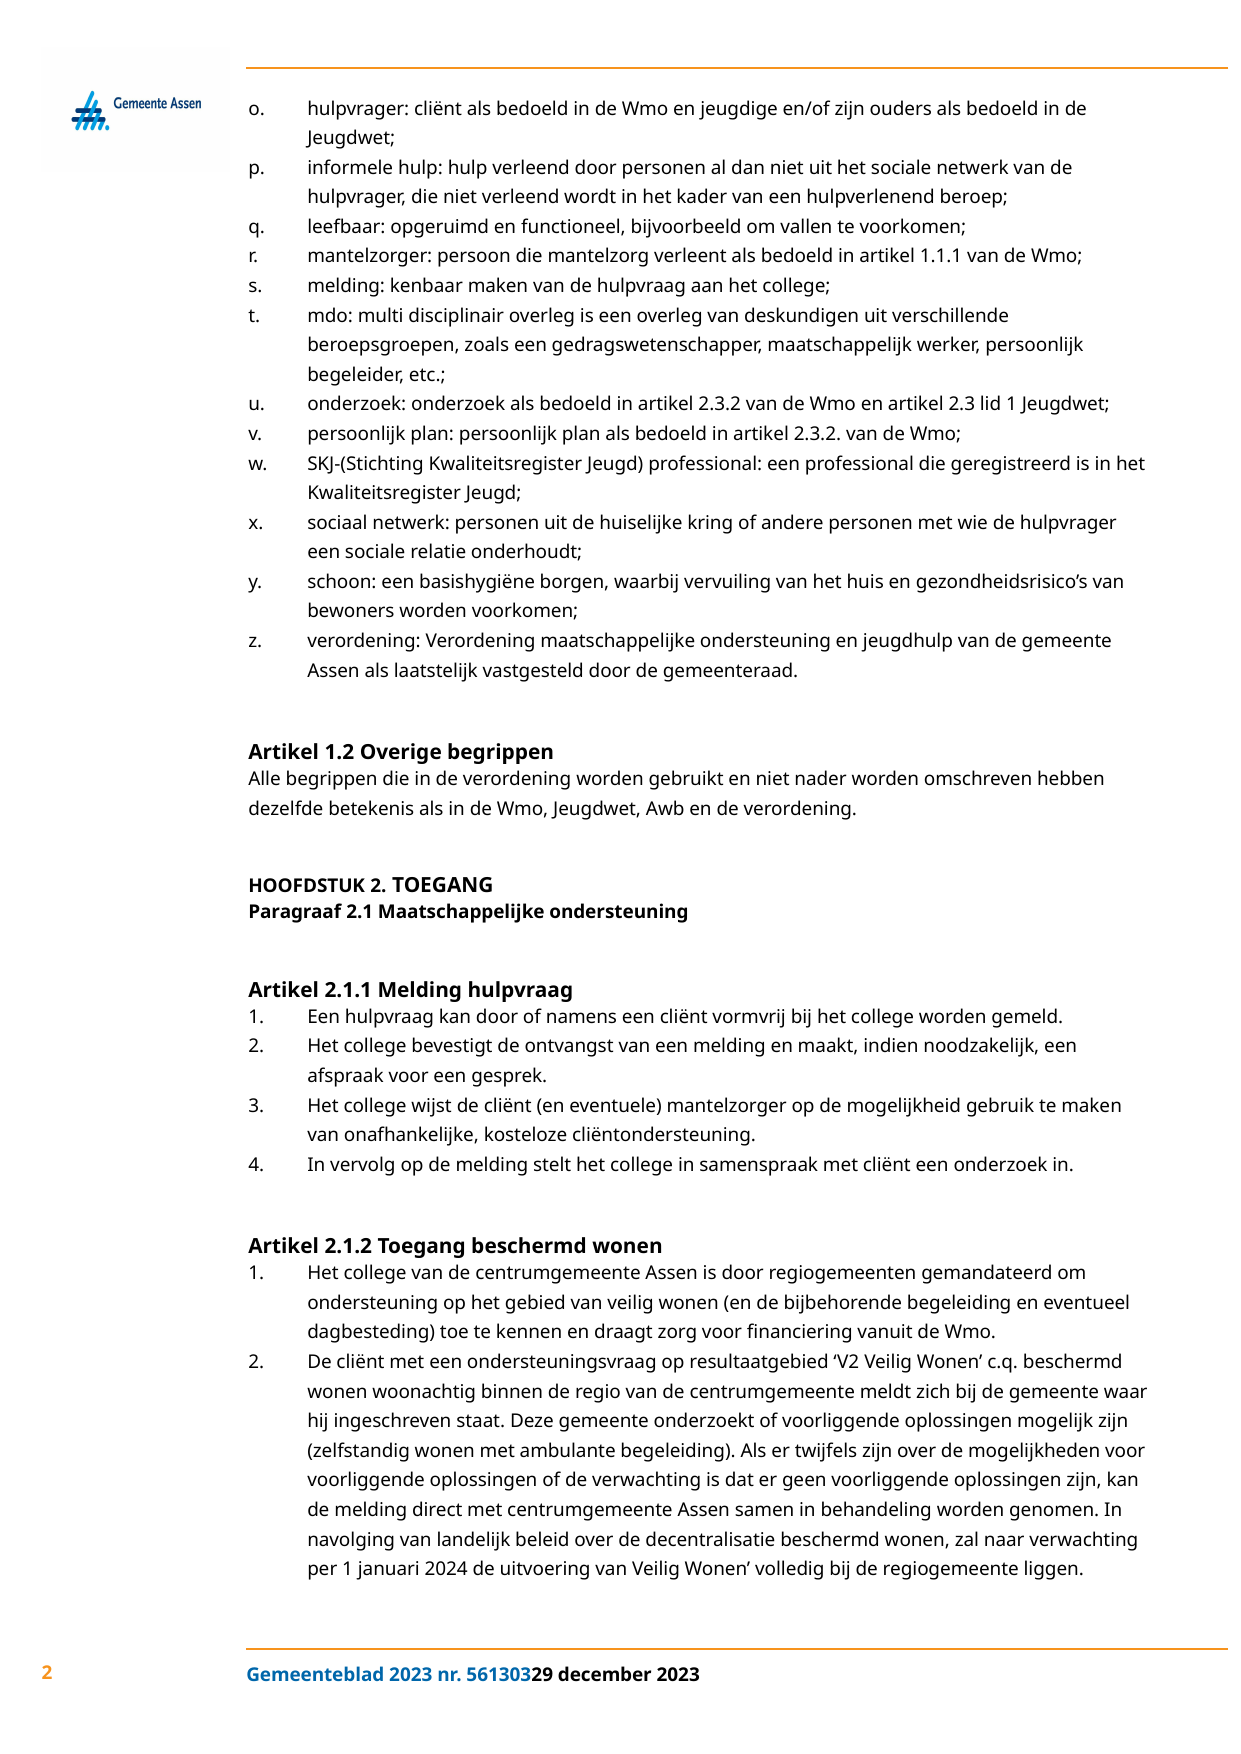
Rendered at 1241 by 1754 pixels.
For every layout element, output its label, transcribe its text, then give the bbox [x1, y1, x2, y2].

text Alle begrippen die in de verordening worden gebruikt en niet nader worden omschreven hebben dezelfde betekenis als in de Wmo, Jeugdwet, Awb en de verordening. [248, 765, 1152, 821]
list schoon: een basishygiëne borgen, waarbij vervuiling van het huis en gezondheidsrisico’s van bewoners worden voorkomen; [248, 568, 1152, 623]
list hulpvrager: cliënt als bedoeld in de Wmo en jeugdige en/of zijn ouders als bedoeld in de Jeugdwet; [248, 95, 1152, 150]
text Artikel 2.1.2 Toegang beschermd wonen [248, 1231, 1152, 1259]
list verordening: Verordening maatschappelijke ondersteuning en jeugdhulp van de gemeente Assen als laatstelijk vastgesteld door de gemeenteraad. [248, 627, 1152, 683]
list Een hulpvraag kan door of namens een cliënt vormvrij bij het college worden gemeld. [248, 1003, 1152, 1029]
list Het college bevestigt de ontvangst van een melding en maakt, indien noodzakelijk, een afspraak voor een gesprek. [248, 1033, 1152, 1088]
text Paragraaf 2.1 Maatschappelijke ondersteuning [248, 898, 1152, 924]
list leefbaar: opgeruimd en functioneel, bijvoorbeeld om vallen te voorkomen; [248, 213, 1152, 239]
list Het college wijst de cliënt (en eventuele) mantelzorger op de mogelijkheid gebruik te maken van onafhankelijke, kosteloze cliëntondersteuning. [248, 1092, 1152, 1147]
list mdo: multi disciplinair overleg is een overleg van deskundigen uit verschillende beroepsgroepen, zoals een gedragswetenschapper, maatschappelijk werker, persoonlijk begeleider, etc.; [248, 302, 1152, 387]
list persoonlijk plan: persoonlijk plan als bedoeld in artikel 2.3.2. van de Wmo; [248, 420, 1152, 446]
text HOOFDSTUK 2. TOEGANG [248, 870, 1152, 898]
list SKJ-(Stichting Kwaliteitsregister Jeugd) professional: een professional die geregistreerd is in het Kwaliteitsregister Jeugd; [248, 450, 1152, 505]
list melding: kenbaar maken van de hulpvraag aan het college; [248, 272, 1152, 298]
text Artikel 1.2 Overige begrippen [248, 737, 1152, 765]
list onderzoek: onderzoek als bedoeld in artikel 2.3.2 van de Wmo en artikel 2.3 lid 1 Jeugdwet; [248, 391, 1152, 416]
list Het college van de centrumgemeente Assen is door regiogemeenten gemandateerd om ondersteuning op het gebied van veilig wonen (en de bijbehorende begeleiding en eventueel dagbesteding) toe te kennen en draagt zorg voor financiering vanuit de Wmo. [248, 1259, 1152, 1344]
list informele hulp: hulp verleend door personen al dan niet uit het sociale netwerk van de hulpvrager, die niet verleend wordt in het kader van een hulpverlenend beroep; [248, 154, 1152, 209]
list In vervolg op de melding stelt het college in samenspraak met cliënt een onderzoek in. [248, 1151, 1152, 1177]
list mantelzorger: persoon die mantelzorg verleent als bedoeld in artikel 1.1.1 van de Wmo; [248, 243, 1152, 268]
list sociaal netwerk: personen uit de huiselijke kring of andere personen met wie de hulpvrager een sociale relatie onderhoudt; [248, 509, 1152, 564]
picture [41, 47, 231, 172]
list De cliënt met een ondersteuningsvraag op resultaatgebied ‘V2 Veilig Wonen’ c.q. beschermd wonen woonachtig binnen de regio van de centrumgemeente meldt zich bij de gemeente waar hij ingeschreven staat. Deze gemeente onderzoekt of voorliggende oplossingen mogelijk zijn (zelfstandig wonen met ambulante begeleiding). Als er twijfels zijn over de mogelijkheden voor voorliggende oplossingen of de verwachting is dat er geen voorliggende oplossingen zijn, kan de melding direct met centrumgemeente Assen samen in behandeling worden genomen. In navolging van landelijk beleid over de decentralisatie beschermd wonen, zal naar verwachting per 1 januari 2024 de uitvoering van Veilig Wonen’ volledig bij de regiogemeente liggen. [248, 1348, 1152, 1581]
text Artikel 2.1.1 Melding hulpvraag [248, 975, 1152, 1003]
